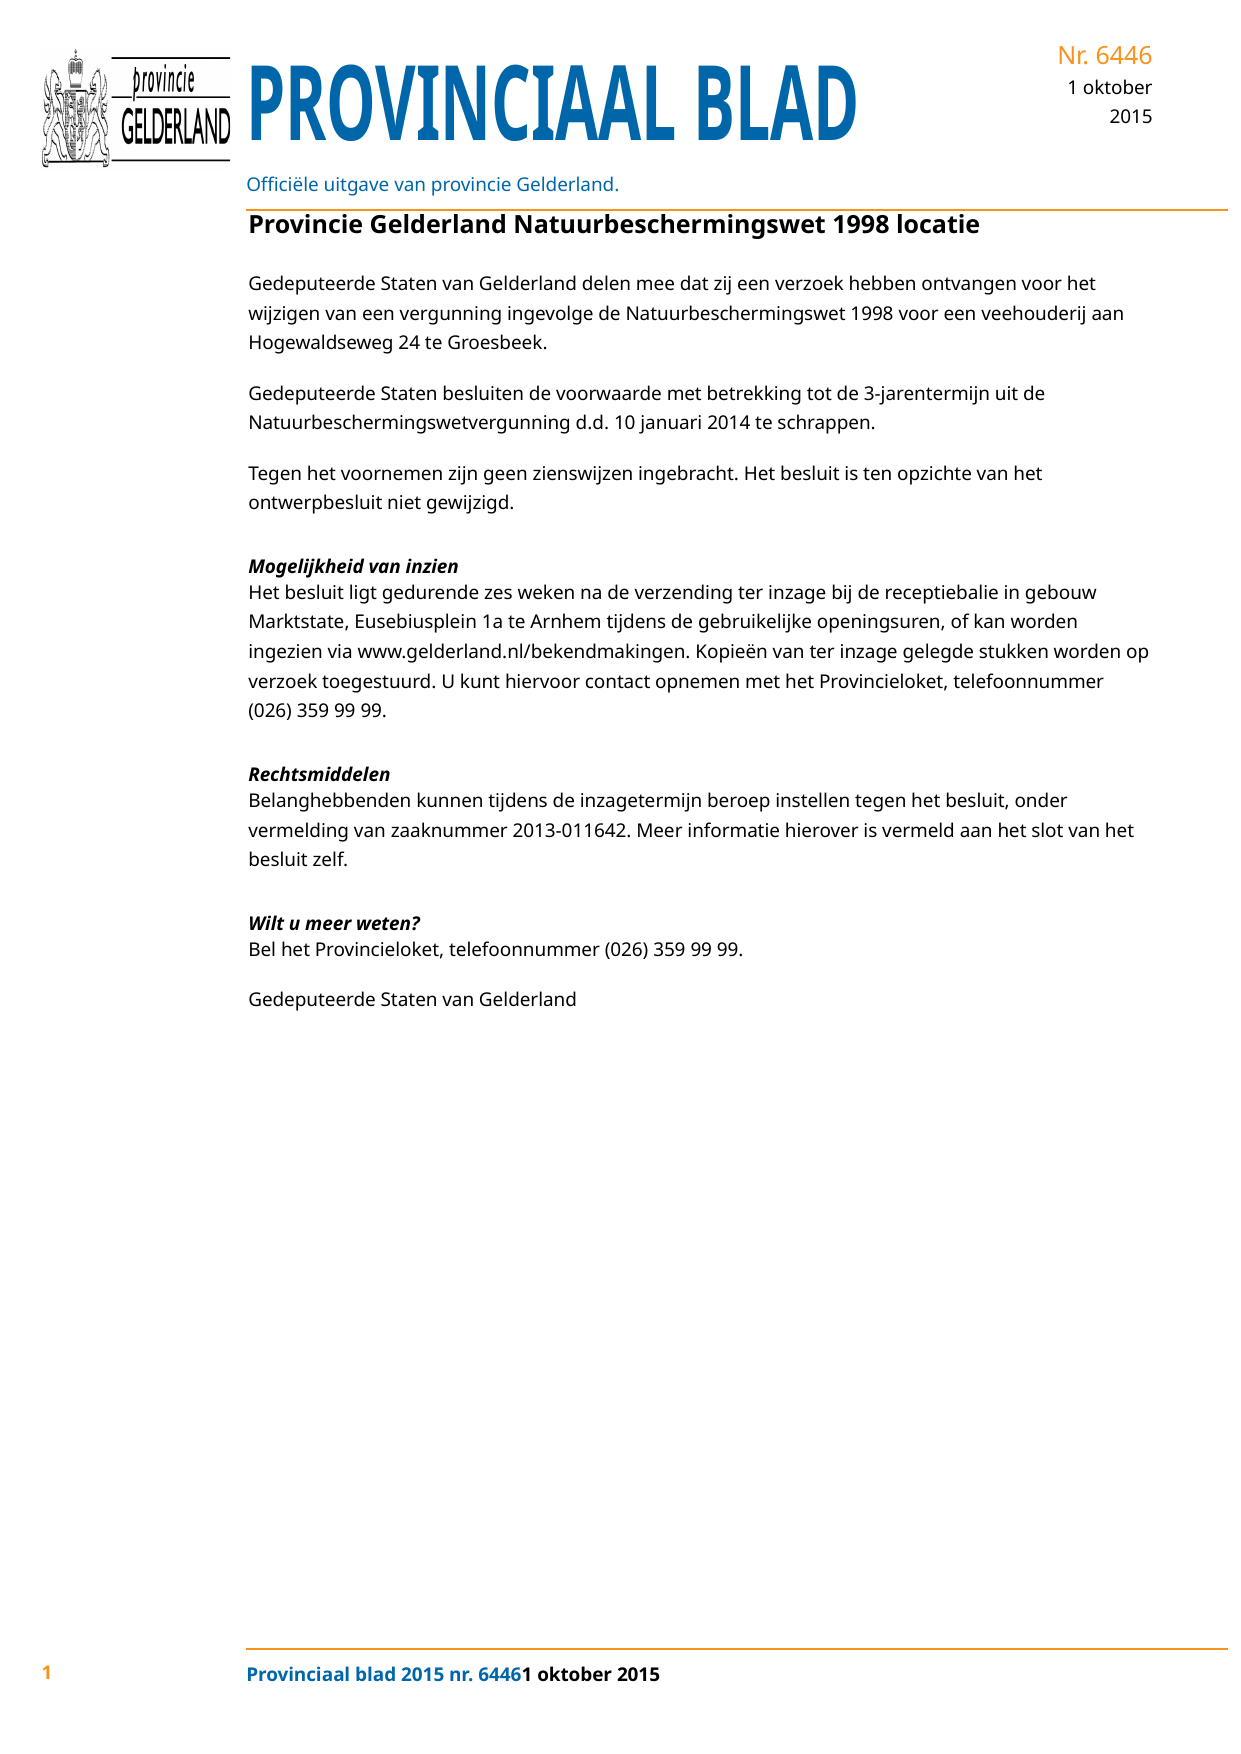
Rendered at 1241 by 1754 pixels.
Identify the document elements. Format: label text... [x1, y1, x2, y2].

text Rechtsmiddelen [248, 761, 1152, 787]
text Bel het Provincieloket, telefoonnummer (026) 359 99 99. [248, 936, 1152, 962]
text Wilt u meer weten? [248, 910, 1152, 936]
text Provincie Gelderland Natuurbeschermingswet 1998 locatie [248, 211, 1152, 241]
text Gedeputeerde Staten van Gelderland [248, 986, 1152, 1012]
text Belanghebbenden kunnen tijdens de inzagetermijn beroep instellen tegen het besluit, onder vermelding van zaaknummer 2013-011642. Meer informatie hierover is vermeld aan het slot van het besluit zelf. [248, 787, 1152, 872]
text Gedeputeerde Staten besluiten de voorwaarde met betrekking tot de 3-jarentermijn uit de Natuurbeschermingswetvergunning d.d. 10 januari 2014 te schrappen. [248, 380, 1152, 435]
text Gedeputeerde Staten van Gelderland delen mee dat zij een verzoek hebben ontvangen voor het wijzigen van een vergunning ingevolge de Natuurbeschermingswet 1998 voor een veehouderij aan Hogewaldseweg 24 te Groesbeek. [248, 270, 1152, 355]
text Tegen het voornemen zijn geen zienswijzen ingebracht. Het besluit is ten opzichte van het ontwerpbesluit niet gewijzigd. [248, 460, 1152, 515]
text Mogelijkheid van inzien [248, 553, 1152, 579]
picture [41, 47, 231, 172]
text Het besluit ligt gedurende zes weken na de verzending ter inzage bij de receptiebalie in gebouw Marktstate, Eusebiusplein 1a te Arnhem tijdens de gebruikelijke openingsuren, of kan worden ingezien via www.gelderland.nl/bekendmakingen. Kopieën van ter inzage gelegde stukken worden op verzoek toegestuurd. U kunt hiervoor contact opnemen met het Provincieloket, telefoonnummer (026) 359 99 99. [248, 579, 1152, 723]
